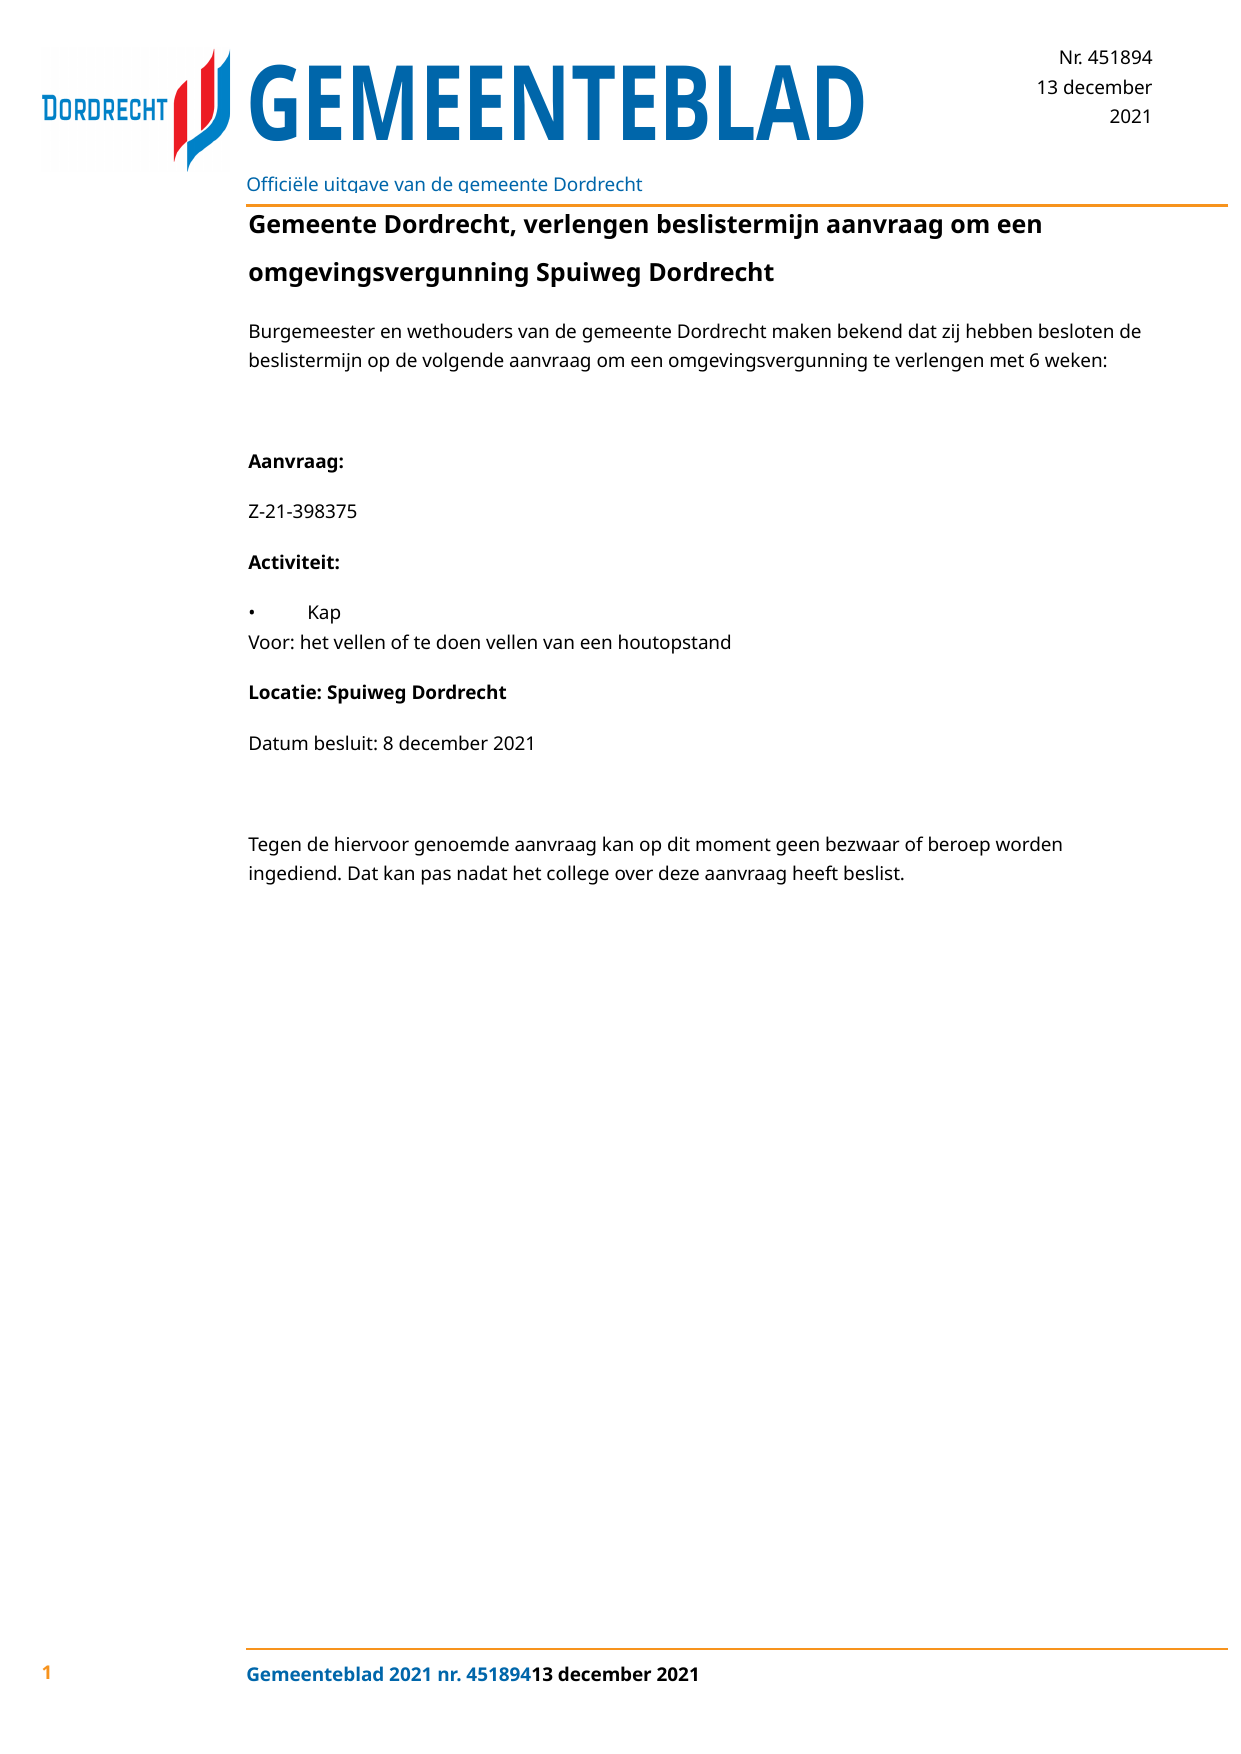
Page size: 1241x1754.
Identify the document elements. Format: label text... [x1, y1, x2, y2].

text Z-21-398375 [248, 499, 1152, 524]
list Kap [248, 599, 1152, 625]
text Locatie: Spuiweg Dordrecht [248, 679, 1152, 705]
text Tegen de hiervoor genoemde aanvraag kan op dit moment geen bezwaar of beroep worden ingediend. Dat kan pas nadat het college over deze aanvraag heeft beslist. [248, 831, 1152, 886]
picture [41, 47, 231, 172]
text Gemeente Dordrecht, verlengen beslistermijn aanvraag om een omgevingsvergunning Spuiweg Dordrecht [248, 207, 1152, 288]
text Burgemeester en wethouders van de gemeente Dordrecht maken bekend dat zij hebben besloten de beslistermijn op de volgende aanvraag om een omgevingsvergunning te verlengen met 6 weken: [248, 318, 1152, 373]
text Voor: het vellen of te doen vellen van een houtopstand [248, 629, 1152, 655]
text Aanvraag: [248, 448, 1152, 474]
text Datum besluit: 8 december 2021 [248, 730, 1152, 756]
text Activiteit: [248, 549, 1152, 575]
